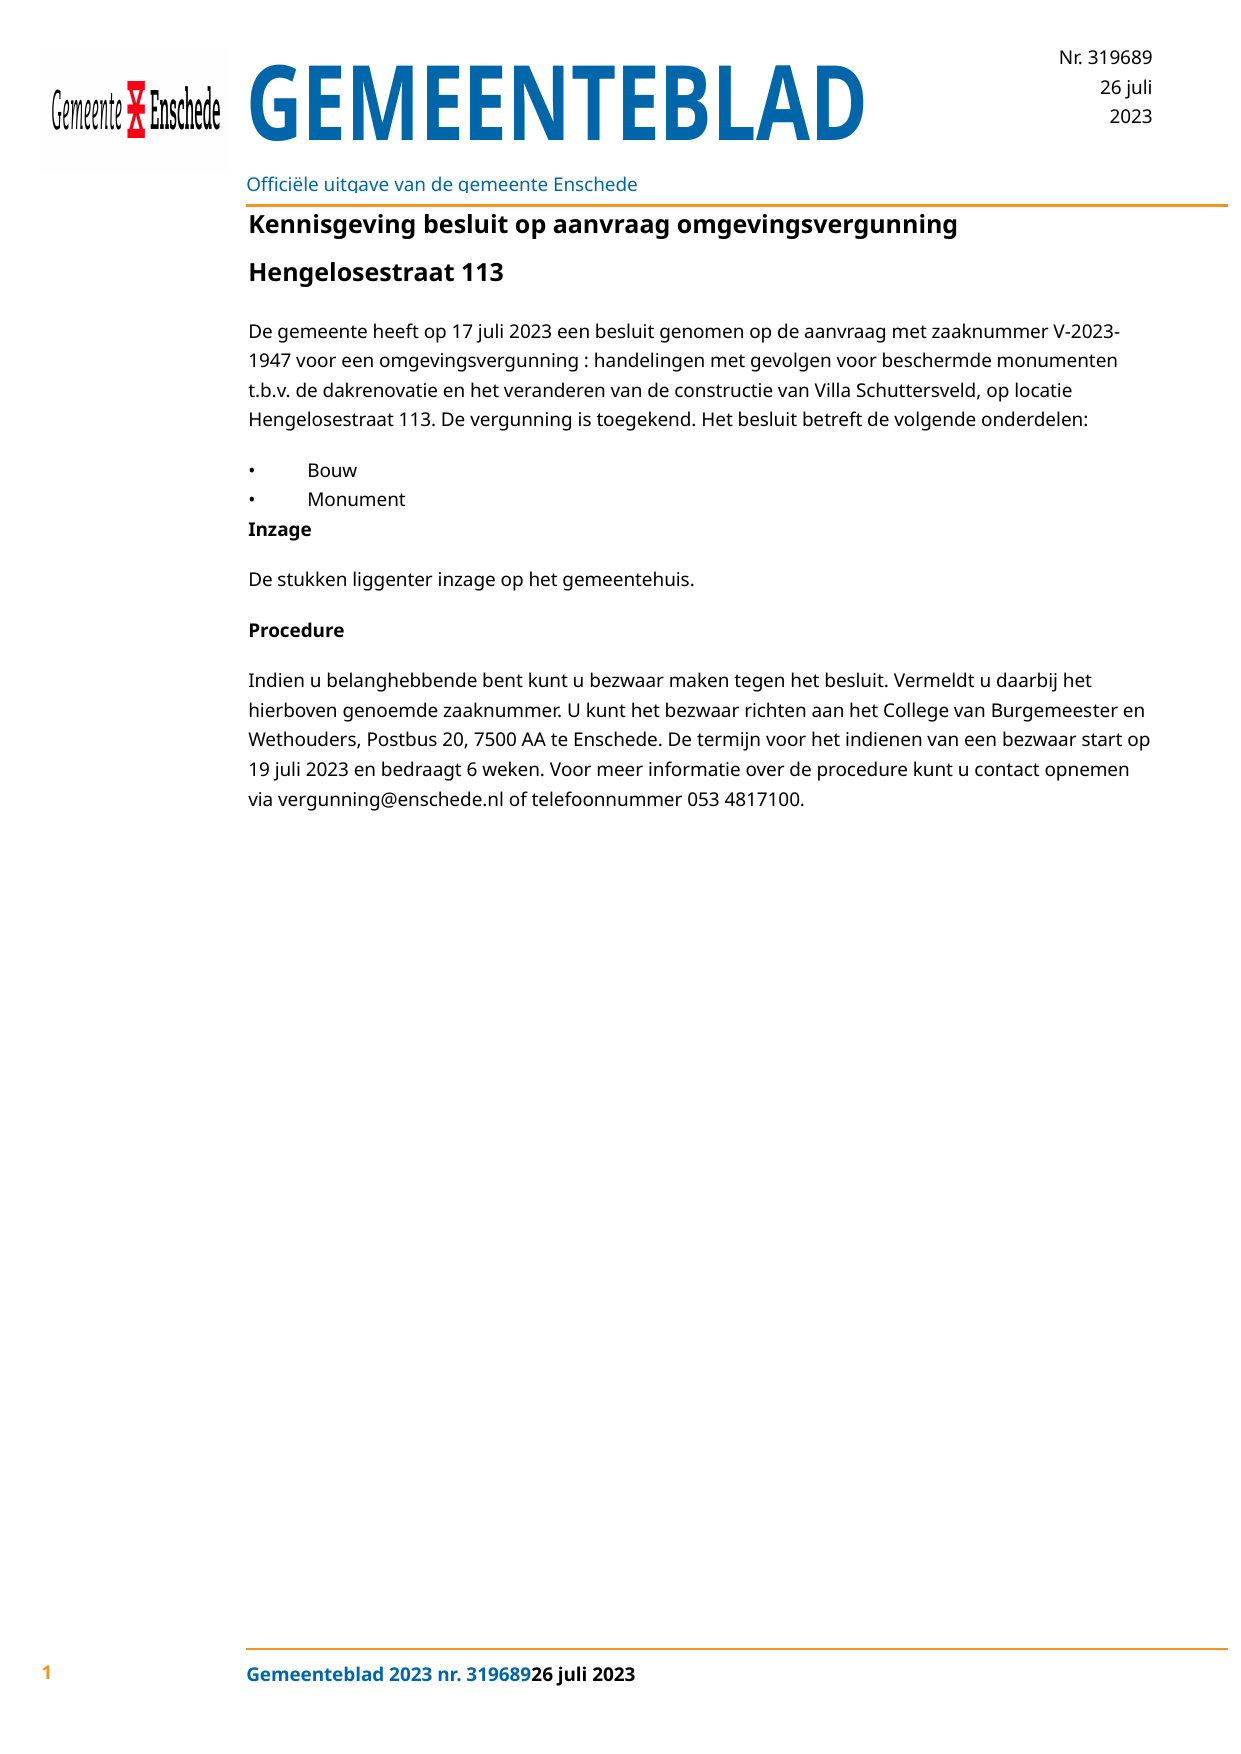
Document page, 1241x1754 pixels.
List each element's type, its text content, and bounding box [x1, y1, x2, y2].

list Monument [248, 487, 1152, 512]
text Indien u belanghebbende bent kunt u bezwaar maken tegen het besluit. Vermeldt u daarbij het hierboven genoemde zaaknummer. U kunt het bezwaar richten aan het College van Burgemees­ter en Wethouders, Postbus 20, 7500 AA te Enschede. De termijn voor het indienen van een bezwaar start op 19 juli 2023 en bedraagt 6 weken. Voor meer informatie over de procedure kunt u contact opnemen via vergunning@enschede.nl of telefoonnummer 053 4817100. [248, 667, 1152, 812]
text Kennisgeving besluit op aanvraag omgevingsvergunning Hengelosestraat 113 [248, 207, 1152, 288]
text De gemeente heeft op 17 juli 2023 een besluit genomen op de aanvraag met zaaknummer V-2023-1947 voor een omgevingsvergunning : handelingen met gevolgen voor beschermde monumenten t.b.v. de dakrenovatie en het veranderen van de constructie van Villa Schuttersveld, op locatie Hengelosestraat 113. De vergunning is toegekend. Het besluit betreft de volgende onderdelen: [248, 318, 1152, 432]
picture [41, 47, 231, 172]
text Inzage [248, 516, 1152, 542]
text Procedure [248, 617, 1152, 643]
text De stukken liggenter inzage op het gemeentehuis. [248, 567, 1152, 592]
list Bouw [248, 457, 1152, 483]
